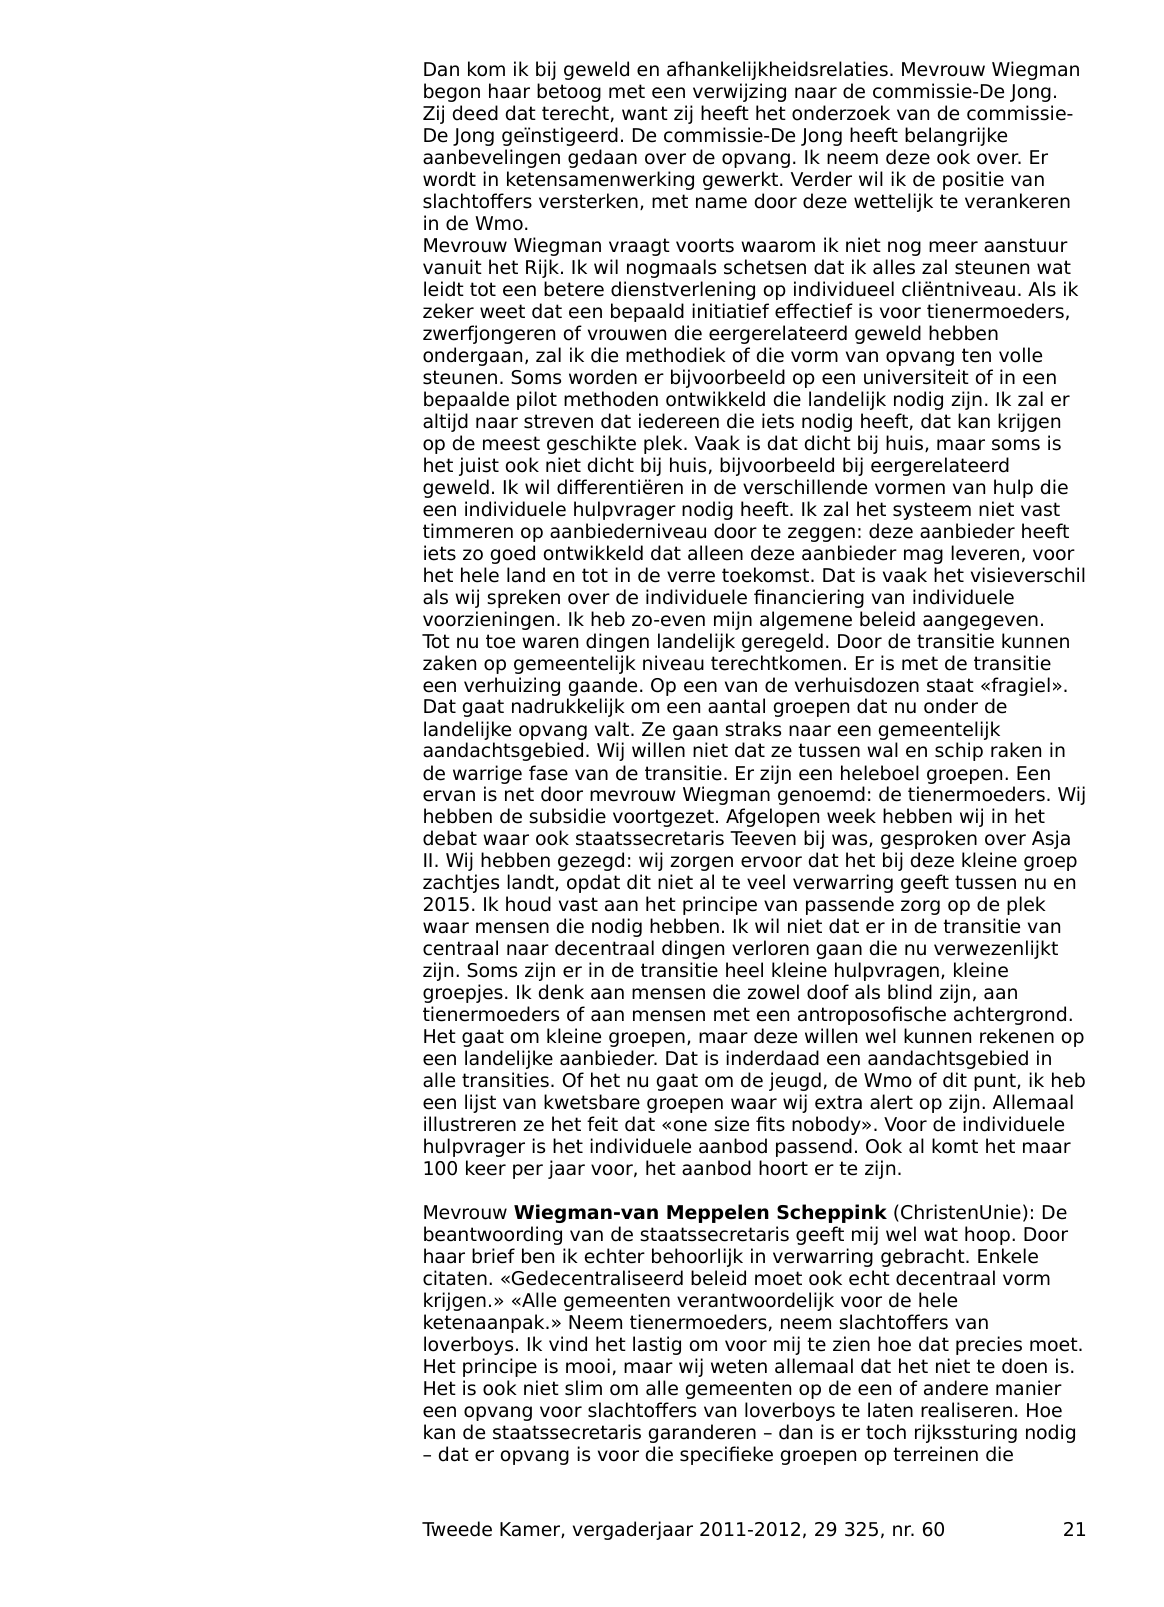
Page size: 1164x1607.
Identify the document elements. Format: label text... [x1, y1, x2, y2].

text Tot nu toe waren dingen landelijk geregeld. Door de transitie kunnen zaken op gemeentelijk niveau terechtkomen. Er is met de transitie een verhuizing gaande. Op een van de verhuisdozen staat «fragiel». Dat gaat nadrukkelijk om een aantal groepen dat nu onder de landelijke opvang valt. Ze gaan straks naar een gemeentelijk aandachtsgebied. Wij willen niet dat ze tussen wal en schip raken in de warrige fase van de transitie. Er zijn een heleboel groepen. Een ervan is net door mevrouw Wiegman genoemd: de tienermoeders. Wij hebben de subsidie voortgezet. Afgelopen week hebben wij in het debat waar ook staatssecretaris Teeven bij was, gesproken over Asja II. Wij hebben gezegd: wij zorgen ervoor dat het bij deze kleine groep zachtjes landt, opdat dit niet al te veel verwarring geeft tussen nu en 2015. Ik houd vast aan het principe van passende zorg op de plek waar mensen die nodig hebben. Ik wil niet dat er in de transitie van centraal naar decentraal dingen verloren gaan die nu verwezenlijkt zijn. Soms zijn er in de transitie heel kleine hulpvragen, kleine groepjes. Ik denk aan mensen die zowel doof als blind zijn, aan tienermoeders of aan mensen met een antroposofische achtergrond. Het gaat om kleine groepen, maar deze willen wel kunnen rekenen op een landelijke aanbieder. Dat is inderdaad een aandachtsgebied in alle transities. Of het nu gaat om de jeugd, de Wmo of dit punt, ik heb een lijst van kwetsbare groepen waar wij extra alert op zijn. Allemaal illustreren ze het feit dat «one size fits nobody». Voor de individuele hulpvrager is het individuele aanbod passend. Ook al komt het maar 100 keer per jaar voor, het aanbod hoort er te zijn. [422, 631, 1087, 1180]
text Mevrouw Wiegman-van Meppelen Scheppink (ChristenUnie): De beantwoording van de staatssecretaris geeft mij wel wat hoop. Door haar brief ben ik echter behoorlijk in verwarring gebracht. Enkele citaten. «Gedecentraliseerd beleid moet ook echt decentraal vorm krijgen.» «Alle gemeenten verantwoordelijk voor de hele ketenaanpak.» Neem tienermoeders, neem slachtoffers van loverboys. Ik vind het lastig om voor mij te zien hoe dat precies moet. Het principe is mooi, maar wij weten allemaal dat het niet te doen is. Het is ook niet slim om alle gemeenten op de een of andere manier een opvang voor slachtoffers van loverboys te laten realiseren. Hoe kan de staatssecretaris garanderen – dan is er toch rijkssturing nodig – dat er opvang is voor die specifieke groepen op terreinen die [422, 1202, 1087, 1466]
text Dan kom ik bij geweld en afhankelijkheidsrelaties. Mevrouw Wiegman begon haar betoog met een verwijzing naar de commissie-De Jong. Zij deed dat terecht, want zij heeft het onderzoek van de commissie-De Jong geïnstigeerd. De commissie-De Jong heeft belangrijke aanbevelingen gedaan over de opvang. Ik neem deze ook over. Er wordt in ketensamenwerking gewerkt. Verder wil ik de positie van slachtoffers versterken, met name door deze wettelijk te verankeren in de Wmo. [422, 59, 1087, 235]
text Mevrouw Wiegman vraagt voorts waarom ik niet nog meer aanstuur vanuit het Rijk. Ik wil nogmaals schetsen dat ik alles zal steunen wat leidt tot een betere dienstverlening op individueel cliëntniveau. Als ik zeker weet dat een bepaald initiatief effectief is voor tienermoeders, zwerfjongeren of vrouwen die eergerelateerd geweld hebben ondergaan, zal ik die methodiek of die vorm van opvang ten volle steunen. Soms worden er bijvoorbeeld op een universiteit of in een bepaalde pilot methoden ontwikkeld die landelijk nodig zijn. Ik zal er altijd naar streven dat iedereen die iets nodig heeft, dat kan krijgen op de meest geschikte plek. Vaak is dat dicht bij huis, maar soms is het juist ook niet dicht bij huis, bijvoorbeeld bij eergerelateerd geweld. Ik wil differentiëren in de verschillende vormen van hulp die een individuele hulpvrager nodig heeft. Ik zal het systeem niet vast timmeren op aanbiederniveau door te zeggen: deze aanbieder heeft iets zo goed ontwikkeld dat alleen deze aanbieder mag leveren, voor het hele land en tot in de verre toekomst. Dat is vaak het visieverschil als wij spreken over de individuele financiering van individuele voorzieningen. Ik heb zo-even mijn algemene beleid aangegeven. [422, 235, 1087, 631]
